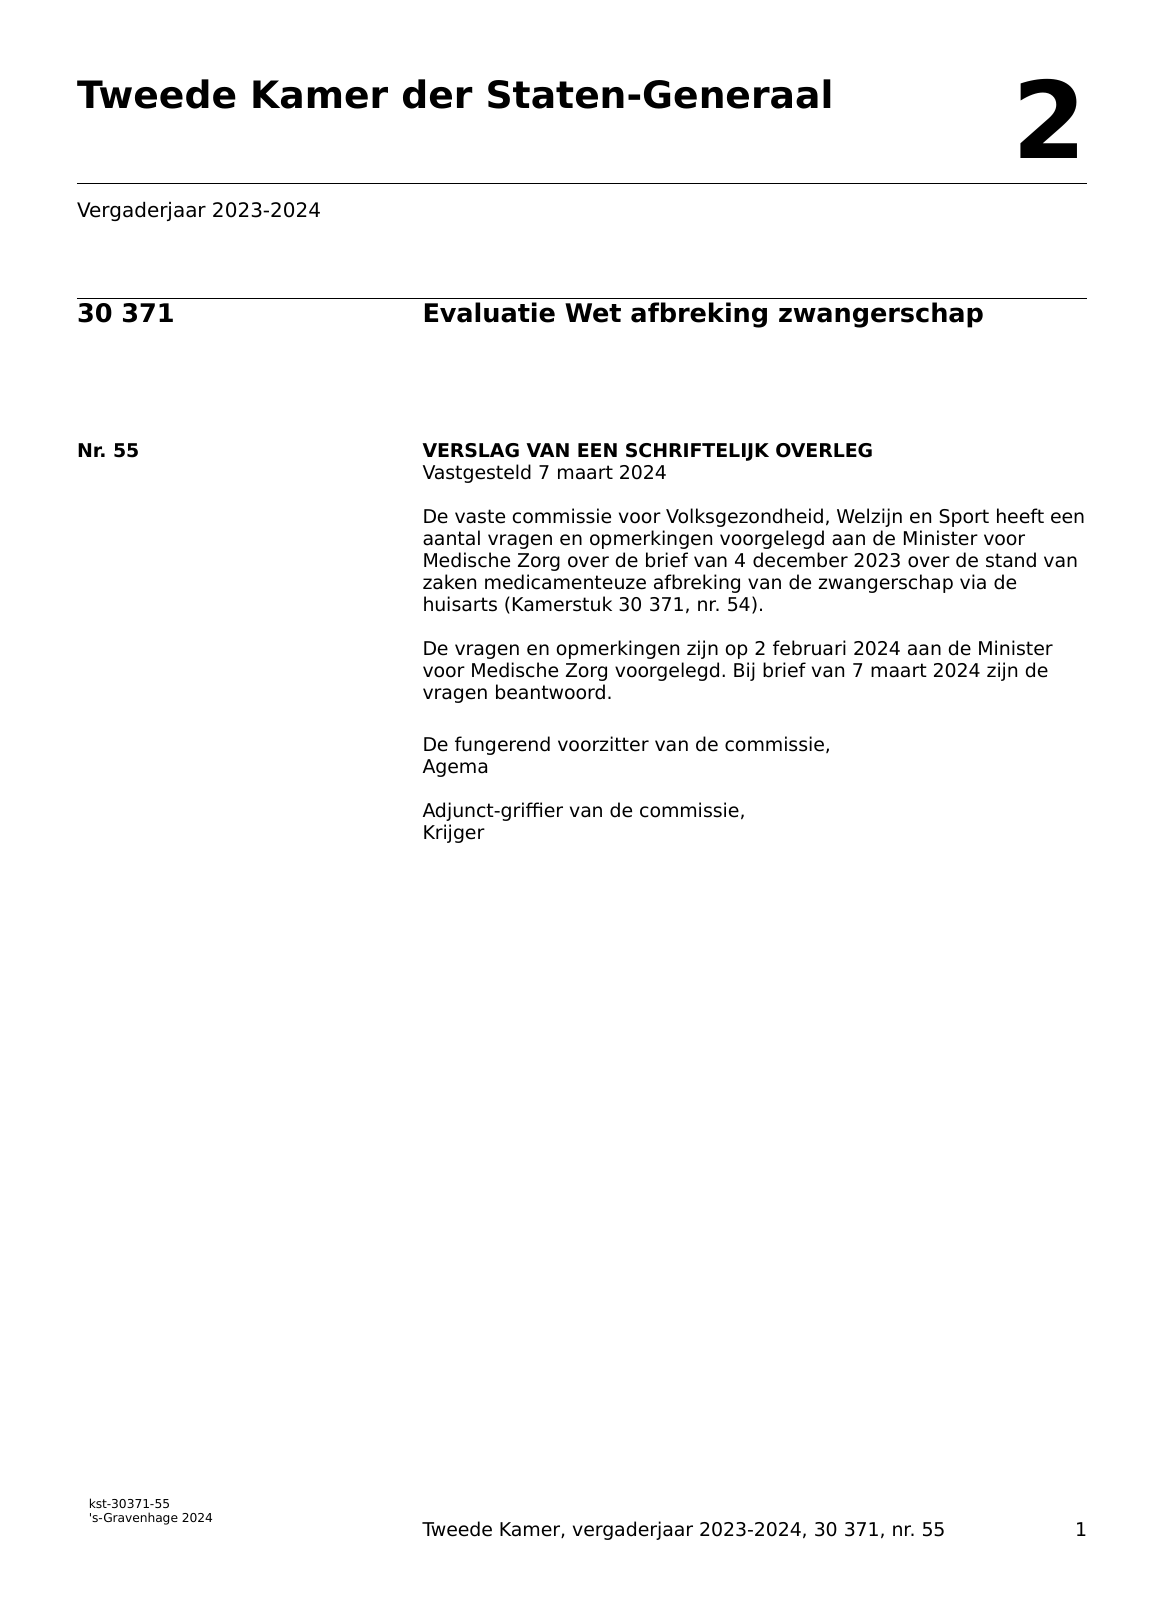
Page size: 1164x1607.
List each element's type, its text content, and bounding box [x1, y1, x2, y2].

table_header Tweede Kamer der Staten-Generaal [77, 59, 886, 183]
text Adjunct-griffier van de commissie, Krijger [422, 800, 1087, 844]
table_cell Vergaderjaar 2023-2024 [77, 184, 1087, 298]
text De fungerend voorzitter van de commissie, Agema [422, 734, 1087, 778]
subtitle 30 371 Evaluatie Wet afbreking zwangerschap [77, 299, 1087, 329]
table_header 2 [886, 59, 1087, 183]
text 's-Gravenhage 2024 [88, 1511, 323, 1525]
text Vastgesteld 7 maart 2024 [422, 462, 1087, 484]
text kst-30371-55 [88, 1497, 323, 1511]
text De vragen en opmerkingen zijn op 2 februari 2024 aan de Minister voor Medische Zorg voorgelegd. Bij brief van 7 maart 2024 zijn de vragen beantwoord. [422, 638, 1087, 704]
text De vaste commissie voor Volksgezondheid, Welzijn en Sport heeft een aantal vragen en opmerkingen voorgelegd aan de Minister voor Medische Zorg over de brief van 4 december 2023 over de stand van zaken medicamenteuze afbreking van de zwangerschap via de huisarts (Kamerstuk 30 371, nr. 54). [422, 506, 1087, 616]
subtitle Nr. 55 VERSLAG VAN EEN SCHRIFTELIJK OVERLEG [77, 440, 1087, 462]
